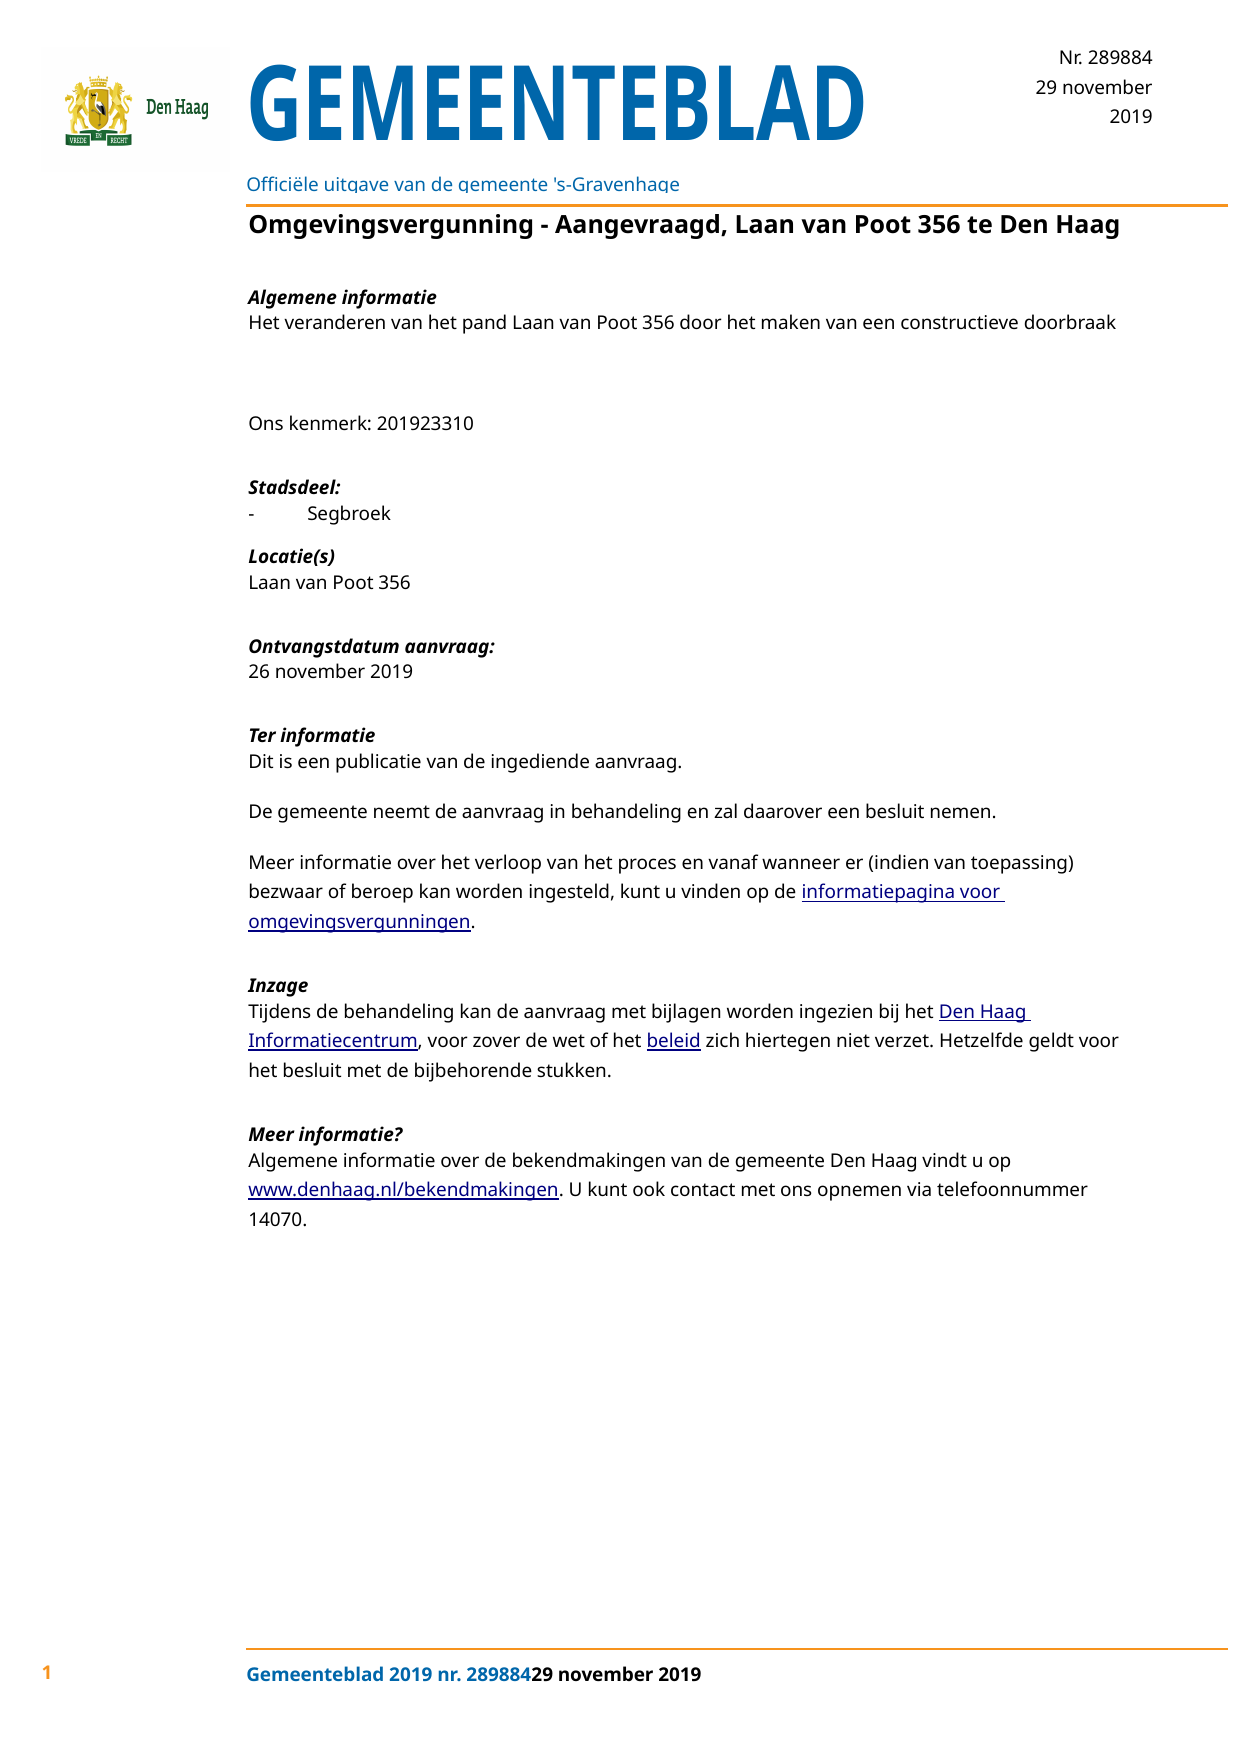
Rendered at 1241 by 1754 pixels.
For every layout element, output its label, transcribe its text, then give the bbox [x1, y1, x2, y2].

text Omgevingsvergunning - Aangevraagd, Laan van Poot 356 te Den Haag [248, 207, 1152, 241]
text Laan van Poot 356 [248, 569, 1152, 595]
text Dit is een publicatie van de ingediende aanvraag. [248, 748, 1152, 774]
text Inzage [248, 972, 1152, 998]
text Algemene informatie [248, 284, 1152, 309]
text Tijdens de behandeling kan de aanvraag met bijlagen worden ingezien bij het Den Haag Informatiecentrum, voor zover de wet of het beleid zich hiertegen niet verzet. Hetzelfde geldt voor het besluit met de bijbehorende stukken. [248, 998, 1152, 1083]
text 26 november 2019 [248, 659, 1152, 684]
text Algemene informatie over de bekendmakingen van de gemeente Den Haag vindt u op www.denhaag.nl/bekendmakingen. U kunt ook contact met ons opnemen via telefoonnummer 14070. [248, 1147, 1152, 1232]
text Stadsdeel: [248, 474, 1152, 500]
text Ontvangstdatum aanvraag: [248, 633, 1152, 659]
text Meer informatie over het verloop van het proces en vanaf wanneer er (indien van toepassing) bezwaar of beroep kan worden ingesteld, kunt u vinden op de informatiepagina voor omgevingsvergunningen. [248, 849, 1152, 934]
list Segbroek [248, 500, 1152, 526]
text Meer informatie? [248, 1121, 1152, 1147]
text Locatie(s) [248, 543, 1152, 569]
text Ter informatie [248, 723, 1152, 748]
text Ons kenmerk: 201923310 [248, 410, 1152, 436]
text Het veranderen van het pand Laan van Poot 356 door het maken van een constructieve doorbraak [248, 309, 1152, 335]
text De gemeente neemt de aanvraag in behandeling en zal daarover een besluit nemen. [248, 799, 1152, 824]
picture [41, 47, 231, 172]
